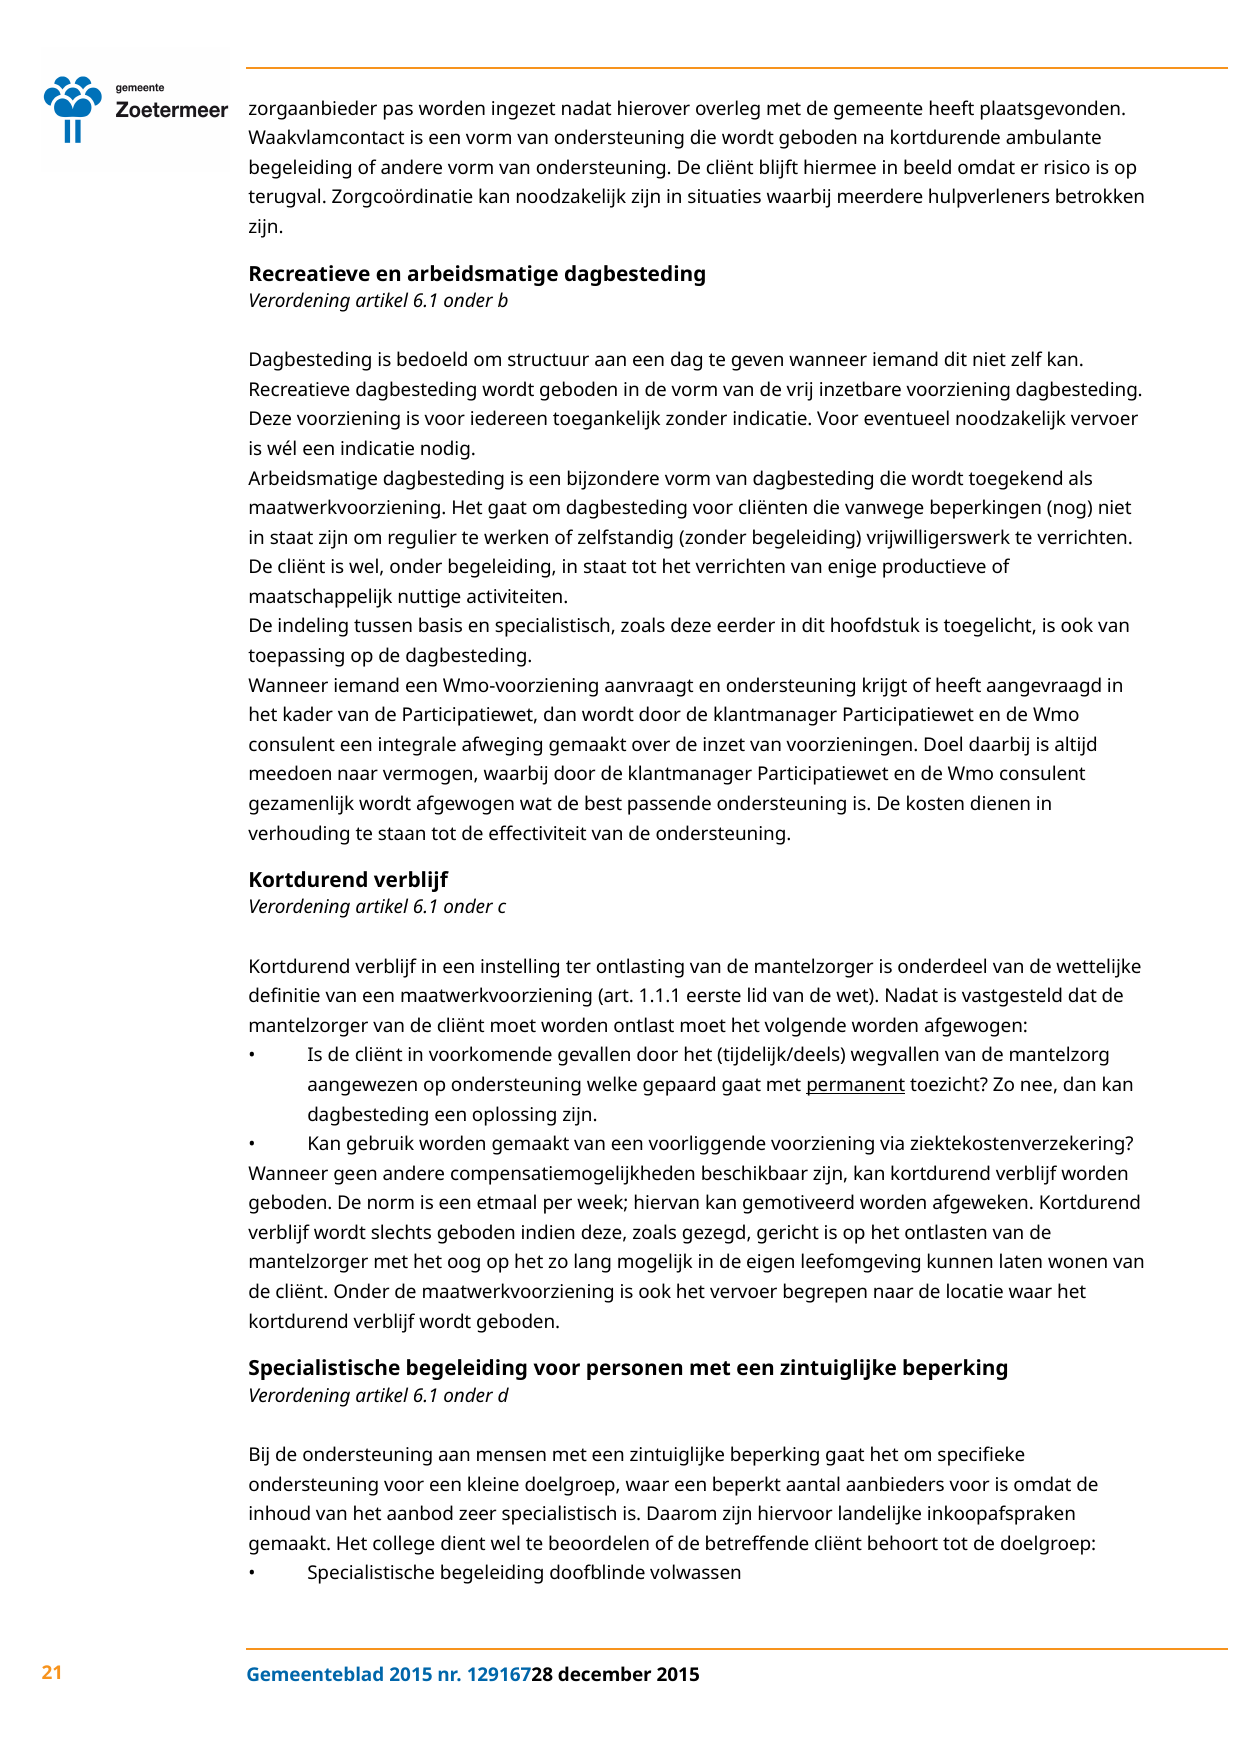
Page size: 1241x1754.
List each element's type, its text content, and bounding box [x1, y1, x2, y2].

text Kortdurend verblijf [248, 865, 1152, 894]
text Verordening artikel 6.1 onder d [248, 1382, 1152, 1408]
text Verordening artikel 6.1 onder b [248, 287, 1152, 313]
list Is de cliënt in voorkomende gevallen door het (tijdelijk/deels) wegvallen van de mantelzorg aangewezen op ondersteuning welke gepaard gaat met permanent toezicht? Zo nee, dan kan dagbesteding een oplossing zijn. [248, 1042, 1152, 1127]
text Specialistische begeleiding voor personen met een zintuiglijke beperking [248, 1353, 1152, 1382]
text Arbeidsmatige dagbesteding is een bijzondere vorm van dagbesteding die wordt toegekend als maatwerkvoorziening. Het gaat om dagbesteding voor cliënten die vanwege beperkingen (nog) niet in staat zijn om regulier te werken of zelfstandig (zonder begeleiding) vrijwilligerswerk te verrichten. De cliënt is wel, onder begeleiding, in staat tot het verrichten van enige productieve of maatschappelijk nuttige activiteiten. [248, 465, 1152, 609]
text Recreatieve en arbeidsmatige dagbesteding [248, 259, 1152, 287]
text zorgaanbieder pas worden ingezet nadat hierover overleg met de gemeente heeft plaatsgevonden. [248, 95, 1152, 121]
text Dagbesteding is bedoeld om structuur aan een dag te geven wanneer iemand dit niet zelf kan. Recreatieve dagbesteding wordt geboden in de vorm van de vrij inzetbare voorziening dagbesteding. Deze voorziening is voor iedereen toegankelijk zonder indicatie. Voor eventueel noodzakelijk vervoer is wél een indicatie nodig. [248, 346, 1152, 461]
picture [41, 47, 231, 172]
text De indeling tussen basis en specialistisch, zoals deze eerder in dit hoofdstuk is toegelicht, is ook van toepassing op de dagbesteding. [248, 613, 1152, 668]
text Waakvlamcontact is een vorm van ondersteuning die wordt geboden na kortdurende ambulante begeleiding of andere vorm van ondersteuning. De cliënt blijft hiermee in beeld omdat er risico is op terugval. Zorgcoördinatie kan noodzakelijk zijn in situaties waarbij meerdere hulpverleners betrokken zijn. [248, 124, 1152, 239]
text Wanneer geen andere compensatiemogelijkheden beschikbaar zijn, kan kortdurend verblijf worden geboden. De norm is een etmaal per week; hiervan kan gemotiveerd worden afgeweken. Kortdurend verblijf wordt slechts geboden indien deze, zoals gezegd, gericht is op het ontlasten van de mantelzorger met het oog op het zo lang mogelijk in de eigen leefomgeving kunnen laten wonen van de cliënt. Onder de maatwerkvoorziening is ook het vervoer begrepen naar de locatie waar het kortdurend verblijf wordt geboden. [248, 1160, 1152, 1334]
text Wanneer iemand een Wmo-voorziening aanvraagt en ondersteuning krijgt of heeft aangevraagd in het kader van de Participatiewet, dan wordt door de klantmanager Participatiewet en de Wmo consulent een integrale afweging gemaakt over de inzet van voorzieningen. Doel daarbij is altijd meedoen naar vermogen, waarbij door de klantmanager Participatiewet en de Wmo consulent gezamenlijk wordt afgewogen wat de best passende ondersteuning is. De kosten dienen in verhouding te staan tot de effectiviteit van de ondersteuning. [248, 672, 1152, 845]
text Verordening artikel 6.1 onder c [248, 894, 1152, 919]
list Specialistische begeleiding doofblinde volwassen [248, 1559, 1152, 1585]
text Kortdurend verblijf in een instelling ter ontlasting van de mantelzorger is onderdeel van de wettelijke definitie van een maatwerkvoorziening (art. 1.1.1 eerste lid van de wet). Nadat is vastgesteld dat de mantelzorger van de cliënt moet worden ontlast moet het volgende worden afgewogen: [248, 953, 1152, 1038]
text Bij de ondersteuning aan mensen met een zintuiglijke beperking gaat het om specifieke ondersteuning voor een kleine doelgroep, waar een beperkt aantal aanbieders voor is omdat de inhoud van het aanbod zeer specialistisch is. Daarom zijn hiervoor landelijke inkoopafspraken gemaakt. Het college dient wel te beoordelen of de betreffende cliënt behoort tot de doelgroep: [248, 1441, 1152, 1556]
list Kan gebruik worden gemaakt van een voorliggende voorziening via ziektekostenverzekering? [248, 1130, 1152, 1156]
